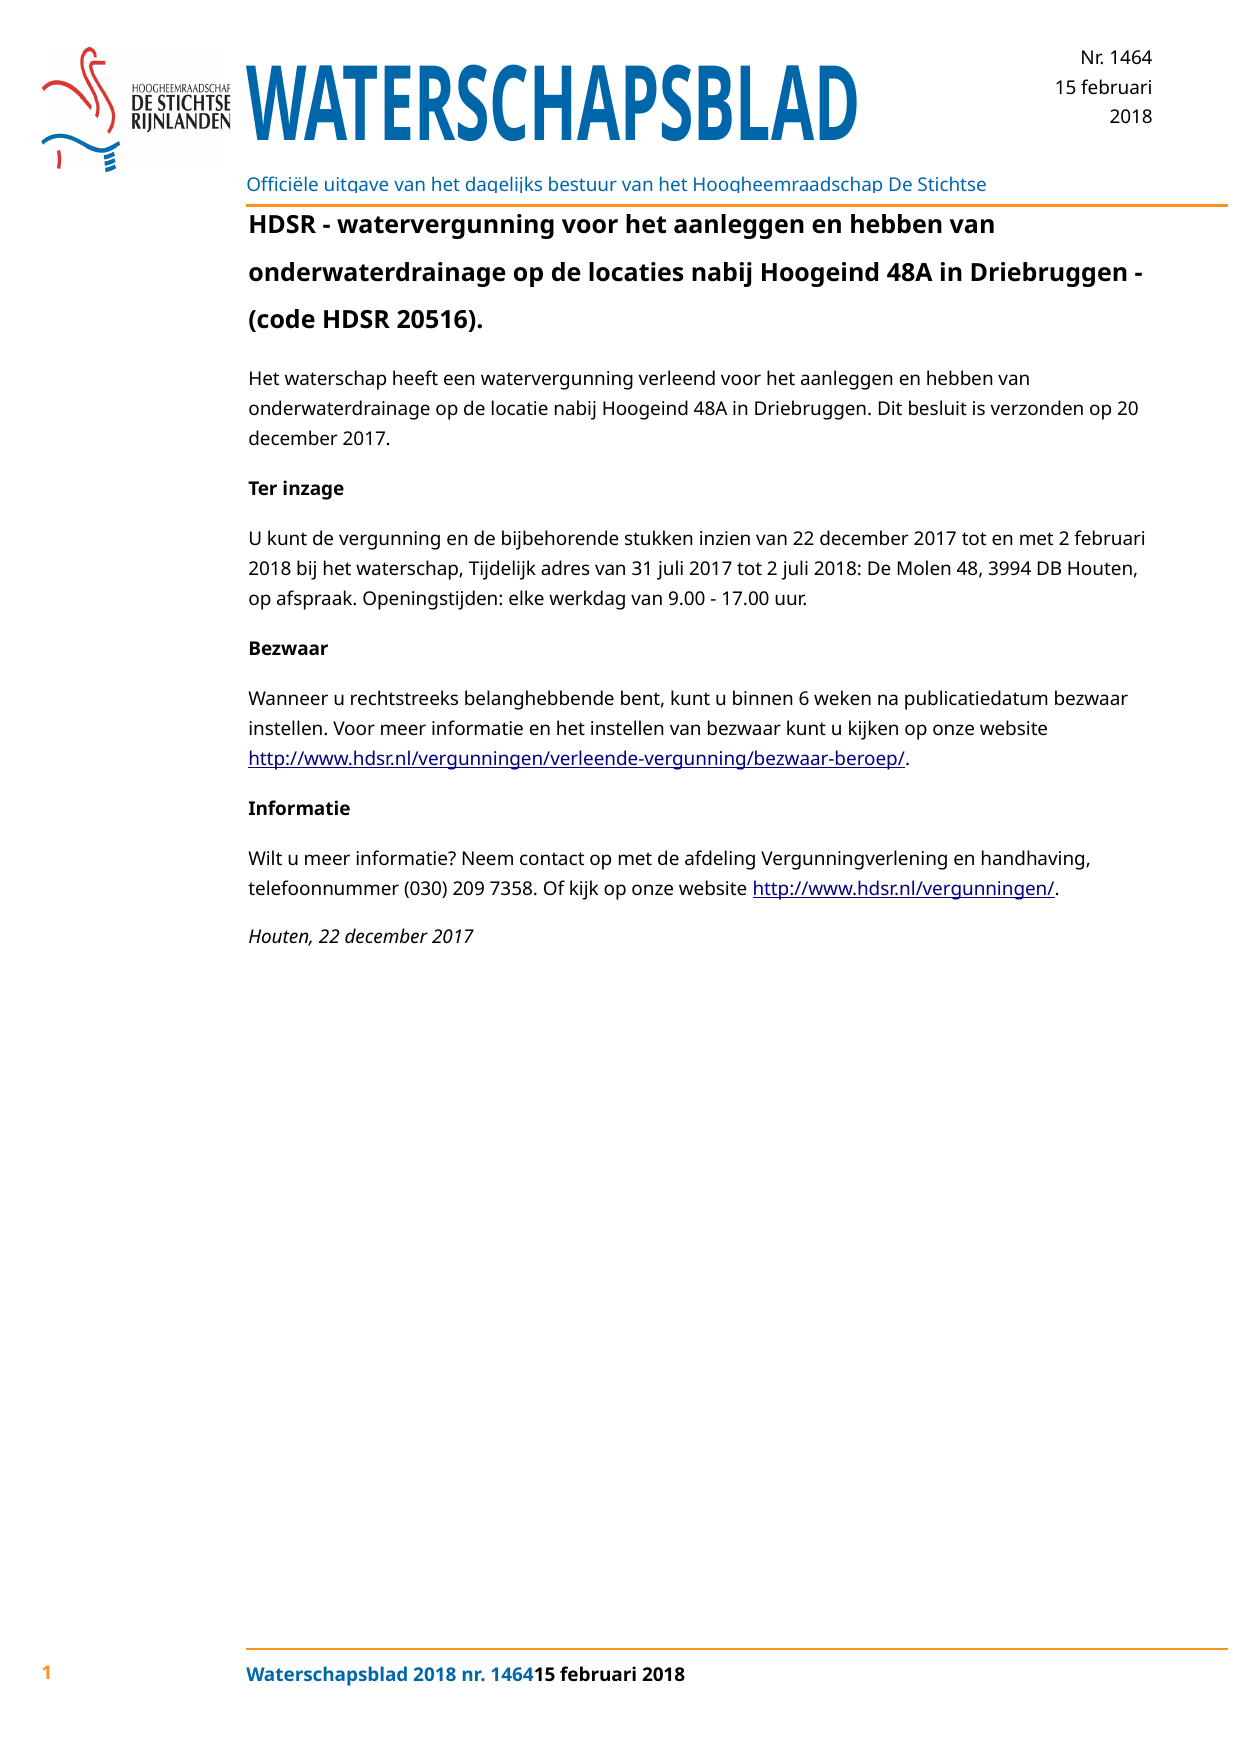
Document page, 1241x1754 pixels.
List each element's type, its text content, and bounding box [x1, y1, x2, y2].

text Wilt u meer informatie? Neem contact op met de afdeling Vergunningverlening en handhaving, telefoonnummer (030) 209 7358. Of kijk op onze website http://www.hdsr.nl/vergunningen/. [248, 846, 1152, 901]
text Wanneer u rechtstreeks belanghebbende bent, kunt u binnen 6 weken na publicatiedatum bezwaar instellen. Voor meer informatie en het instellen van bezwaar kunt u kijken op onze website http://www.hdsr.nl/vergunningen/verleende-vergunning/bezwaar-beroep/. [248, 686, 1152, 770]
text Het waterschap heeft een watervergunning verleend voor het aanleggen en hebben van onderwaterdrainage op de locatie nabij Hoogeind 48A in Driebruggen. Dit besluit is verzonden op 20 december 2017. [248, 366, 1152, 450]
text Houten, 22 december 2017 [248, 923, 1152, 949]
text U kunt de vergunning en de bijbehorende stukken inzien van 22 december 2017 tot en met 2 februari 2018 bij het waterschap, Tijdelijk adres van 31 juli 2017 tot 2 juli 2018: De Molen 48, 3994 DB Houten, op afspraak. Openingstijden: elke werkdag van 9.00 - 17.00 uur. [248, 526, 1152, 610]
text Informatie [248, 795, 1152, 821]
text Ter inzage [248, 475, 1152, 501]
picture [41, 47, 231, 172]
text Bezwaar [248, 635, 1152, 661]
text HDSR - watervergunning voor het aanleggen en hebben van onderwaterdrainage op de locaties nabij Hoogeind 48A in Driebruggen - (code HDSR 20516). [248, 207, 1152, 336]
